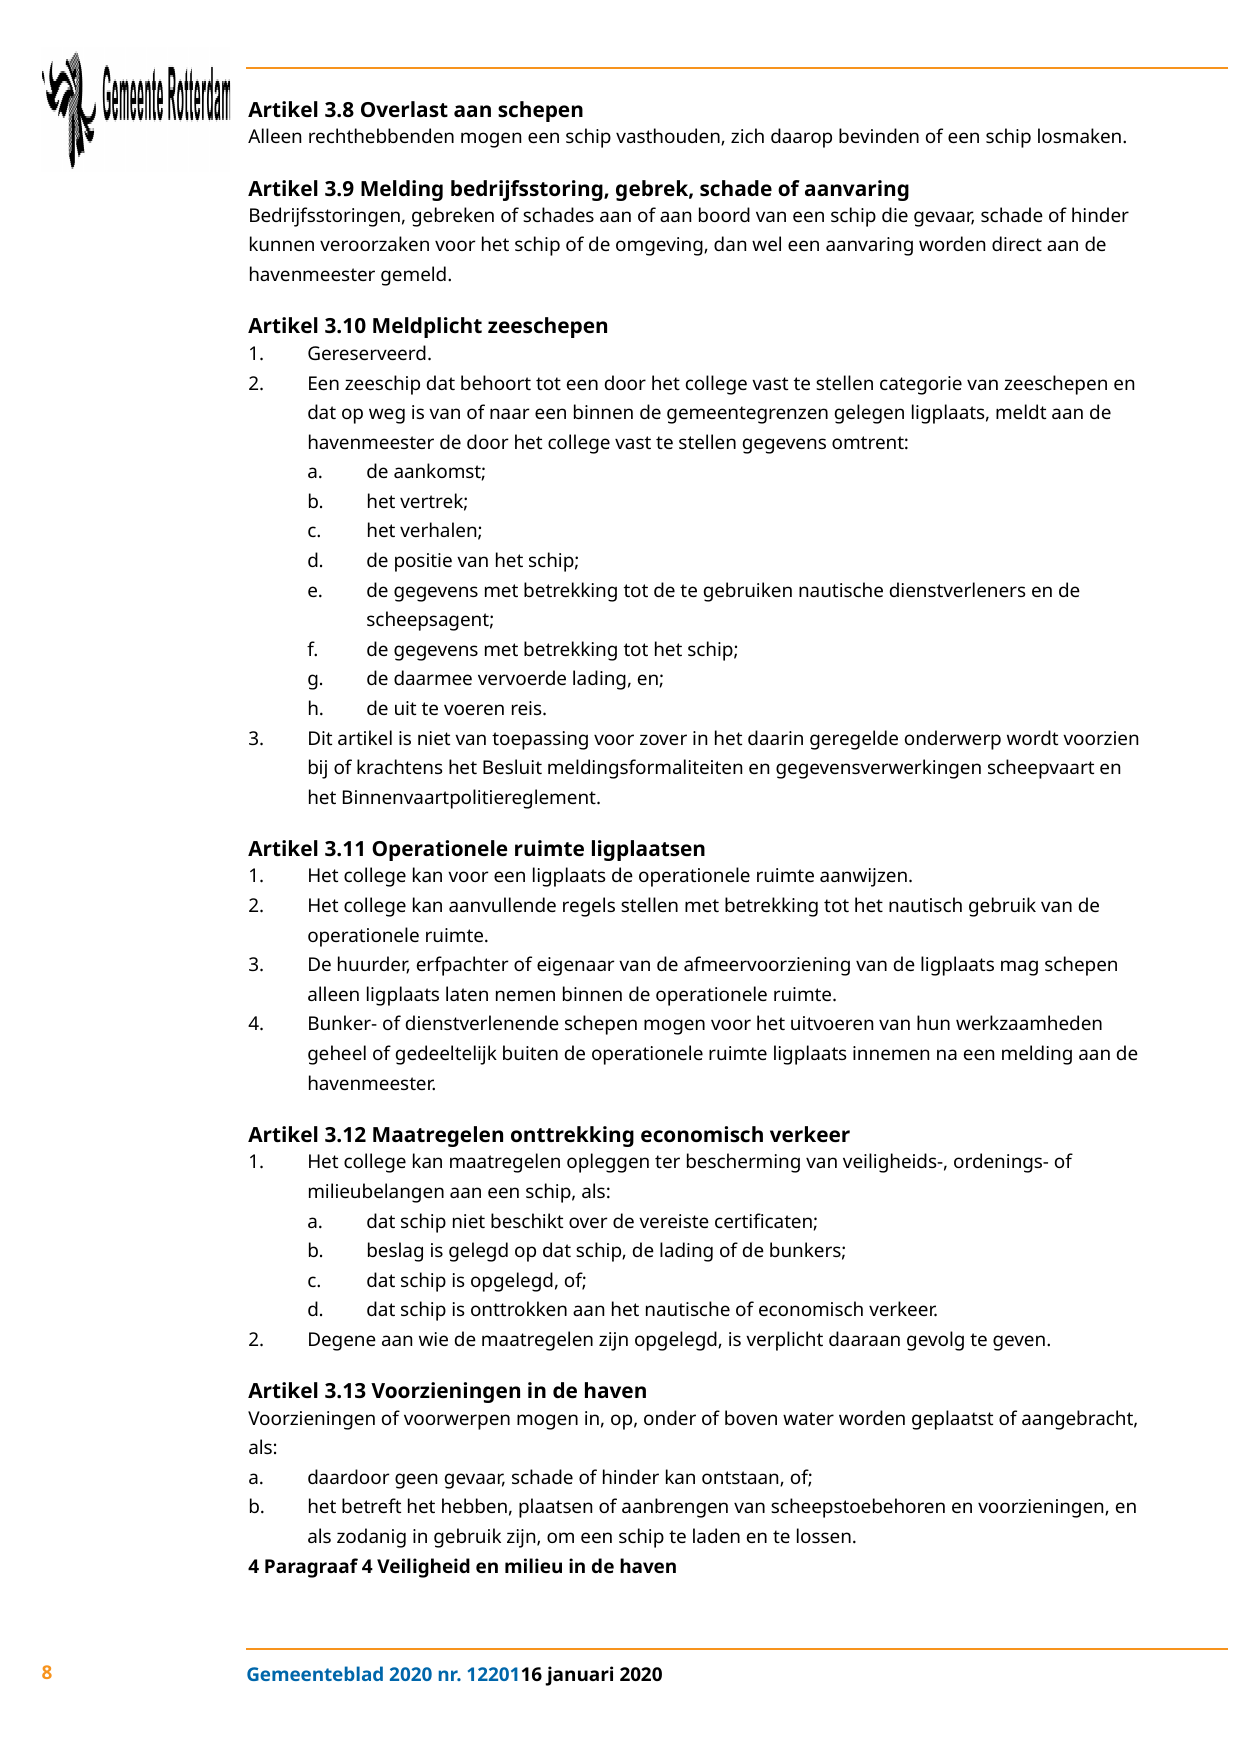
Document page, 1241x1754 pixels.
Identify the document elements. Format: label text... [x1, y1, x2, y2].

text Artikel 3.9 Melding bedrijfsstoring, gebrek, schade of aanvaring [248, 174, 1152, 202]
list beslag is gelegd op dat schip, de lading of de bunkers; [307, 1237, 1152, 1263]
text Voorzieningen of voorwerpen mogen in, op, onder of boven water worden geplaatst of aangebracht, als: [248, 1405, 1152, 1460]
list Bunker- of dienstverlenende schepen mogen voor het uitvoeren van hun werkzaamheden geheel of gedeeltelijk buiten de operationele ruimte ligplaats innemen na een melding aan de havenmeester. [248, 1011, 1152, 1096]
list het betreft het hebben, plaatsen of aanbrengen van scheepstoebehoren en voorzieningen, en als zodanig in gebruik zijn, om een schip te laden en te lossen. [248, 1494, 1152, 1549]
text Artikel 3.10 Meldplicht zeeschepen [248, 312, 1152, 340]
list Een zeeschip dat behoort tot een door het college vast te stellen categorie van zeeschepen en dat op weg is van of naar een binnen de gemeentegrenzen gelegen ligplaats, meldt aan de havenmeester de door het college vast te stellen gegevens omtrent: [248, 370, 1152, 454]
list het verhalen; [307, 518, 1152, 543]
list de gegevens met betrekking tot de te gebruiken nautische dienstverleners en de scheepsagent; [307, 577, 1152, 632]
list Het college kan voor een ligplaats de operationele ruimte aanwijzen. [248, 863, 1152, 888]
list dat schip is onttrokken aan het nautische of economisch verkeer. [307, 1297, 1152, 1322]
list Degene aan wie de maatregelen zijn opgelegd, is verplicht daaraan gevolg te geven. [248, 1326, 1152, 1352]
list de daarmee vervoerde lading, en; [307, 666, 1152, 691]
text Alleen rechthebbenden mogen een schip vasthouden, zich daarop bevinden of een schip losmaken. [248, 123, 1152, 149]
list de gegevens met betrekking tot het schip; [307, 636, 1152, 662]
list de uit te voeren reis. [307, 695, 1152, 721]
list daardoor geen gevaar, schade of hinder kan ontstaan, of; [248, 1464, 1152, 1490]
list dat schip is opgelegd, of; [307, 1267, 1152, 1293]
picture [41, 47, 231, 172]
text 4 Paragraaf 4 Veiligheid en milieu in de haven [248, 1553, 1152, 1579]
list het vertrek; [307, 488, 1152, 514]
list dat schip niet beschikt over de vereiste certificaten; [307, 1208, 1152, 1233]
list De huurder, erfpachter of eigenaar van de afmeervoorziening van de ligplaats mag schepen alleen ligplaats laten nemen binnen de operationele ruimte. [248, 951, 1152, 1007]
text Artikel 3.13 Voorzieningen in de haven [248, 1377, 1152, 1405]
list Het college kan maatregelen opleggen ter bescherming van veiligheids-, ordenings- of milieubelangen aan een schip, als: [248, 1149, 1152, 1204]
text Bedrijfsstoringen, gebreken of schades aan of aan boord van een schip die gevaar, schade of hinder kunnen veroorzaken voor het schip of de omgeving, dan wel een aanvaring worden direct aan de havenmeester gemeld. [248, 202, 1152, 287]
list de aankomst; [307, 458, 1152, 484]
text Artikel 3.12 Maatregelen onttrekking economisch verkeer [248, 1120, 1152, 1149]
list de positie van het schip; [307, 547, 1152, 573]
text Artikel 3.8 Overlast aan schepen [248, 95, 1152, 123]
list Gereserveerd. [248, 340, 1152, 366]
list Het college kan aanvullende regels stellen met betrekking tot het nautisch gebruik van de operationele ruimte. [248, 892, 1152, 948]
text Artikel 3.11 Operationele ruimte ligplaatsen [248, 834, 1152, 863]
list Dit artikel is niet van toepassing voor zover in het daarin geregelde onderwerp wordt voorzien bij of krachtens het Besluit meldingsformaliteiten en gegevensverwerkingen scheepvaart en het Binnenvaartpolitiereglement. [248, 725, 1152, 809]
